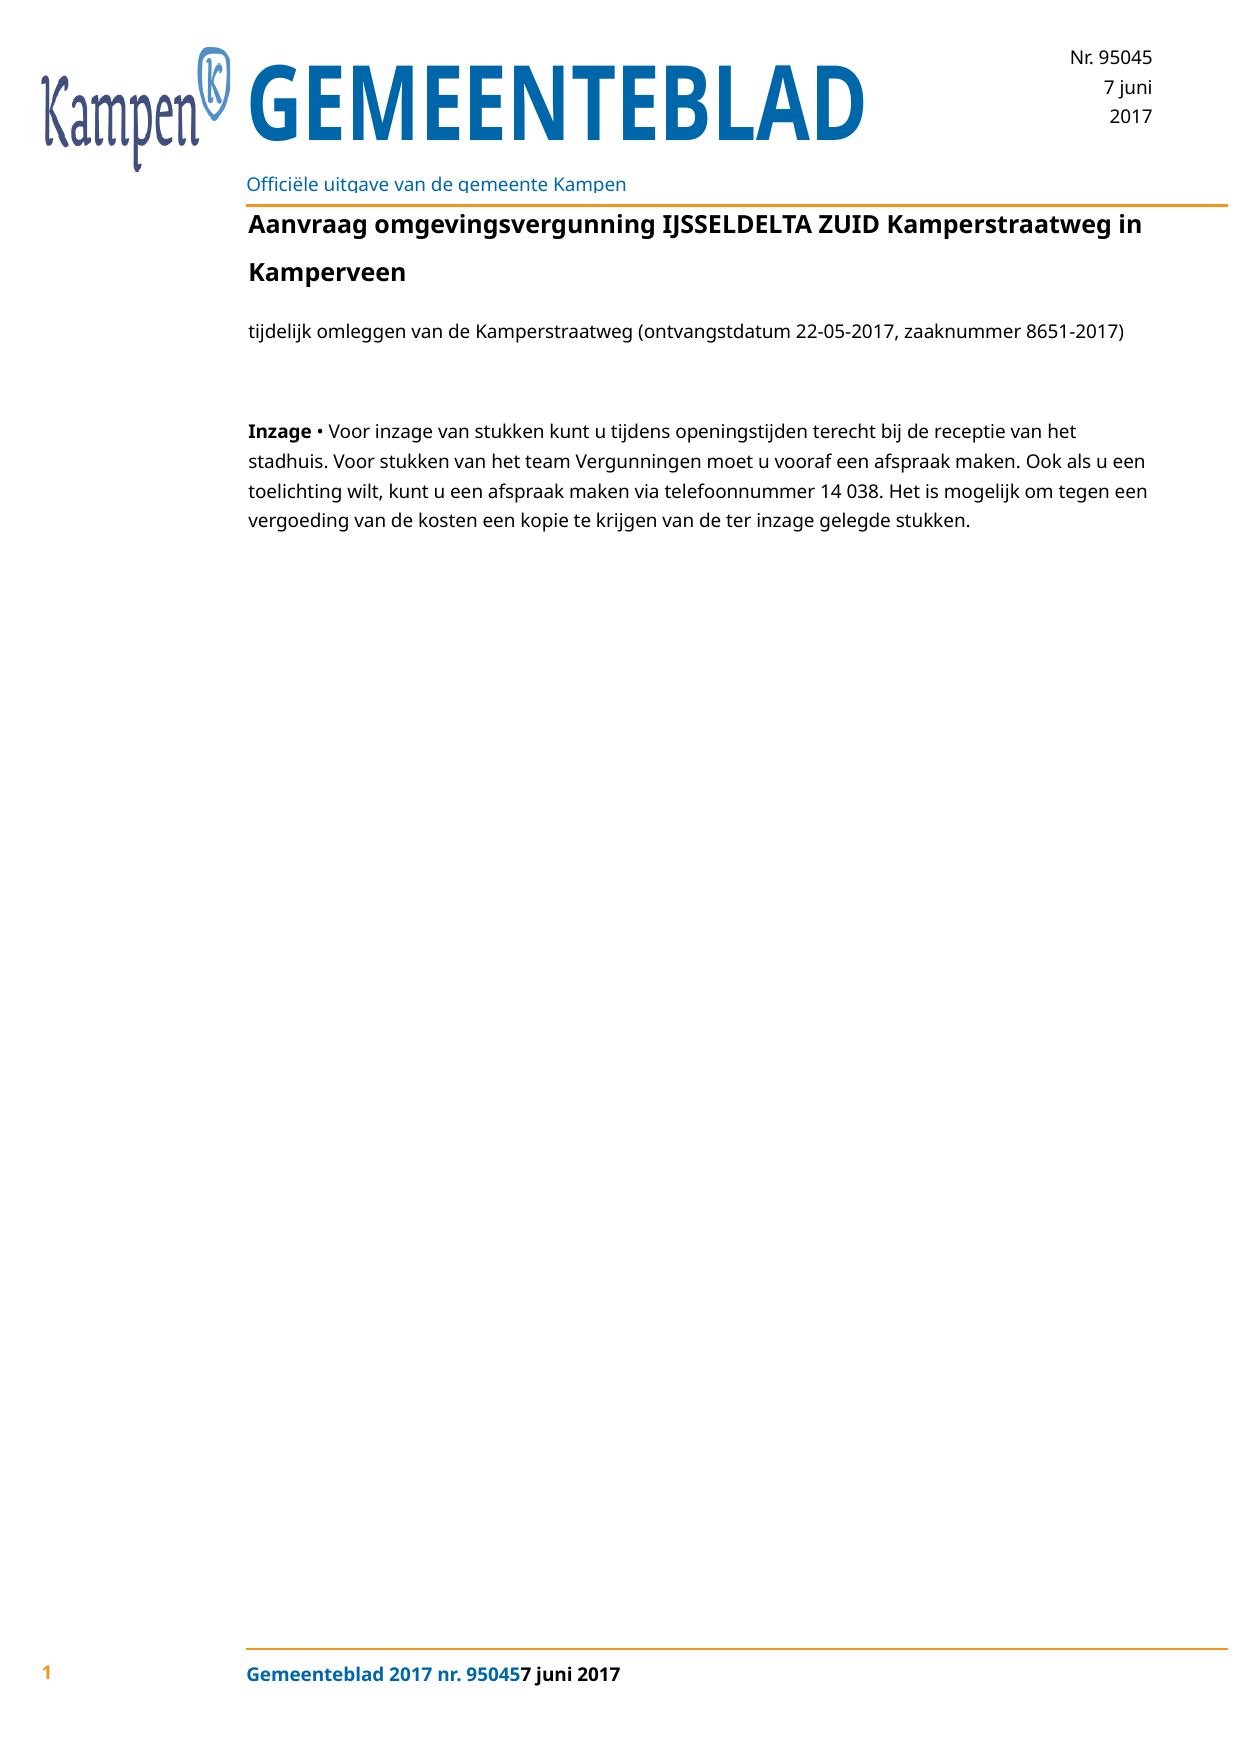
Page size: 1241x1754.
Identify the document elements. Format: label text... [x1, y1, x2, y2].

text Inzage • Voor inzage van stukken kunt u tijdens openingstijden terecht bij de receptie van het stadhuis. Voor stukken van het team Vergunningen moet u vooraf een afspraak maken. Ook als u een toelichting wilt, kunt u een afspraak maken via telefoonnummer 14 038. Het is mogelijk om tegen een vergoeding van de kosten een kopie te krijgen van de ter inzage gelegde stukken. [248, 419, 1152, 533]
text tijdelijk omleggen van de Kamperstraatweg (ontvangstdatum 22-05-2017, zaaknummer 8651-2017) [248, 318, 1152, 344]
text Aanvraag omgevingsvergunning IJSSELDELTA ZUID Kamperstraatweg in Kamperveen [248, 207, 1152, 288]
picture [41, 47, 231, 172]
